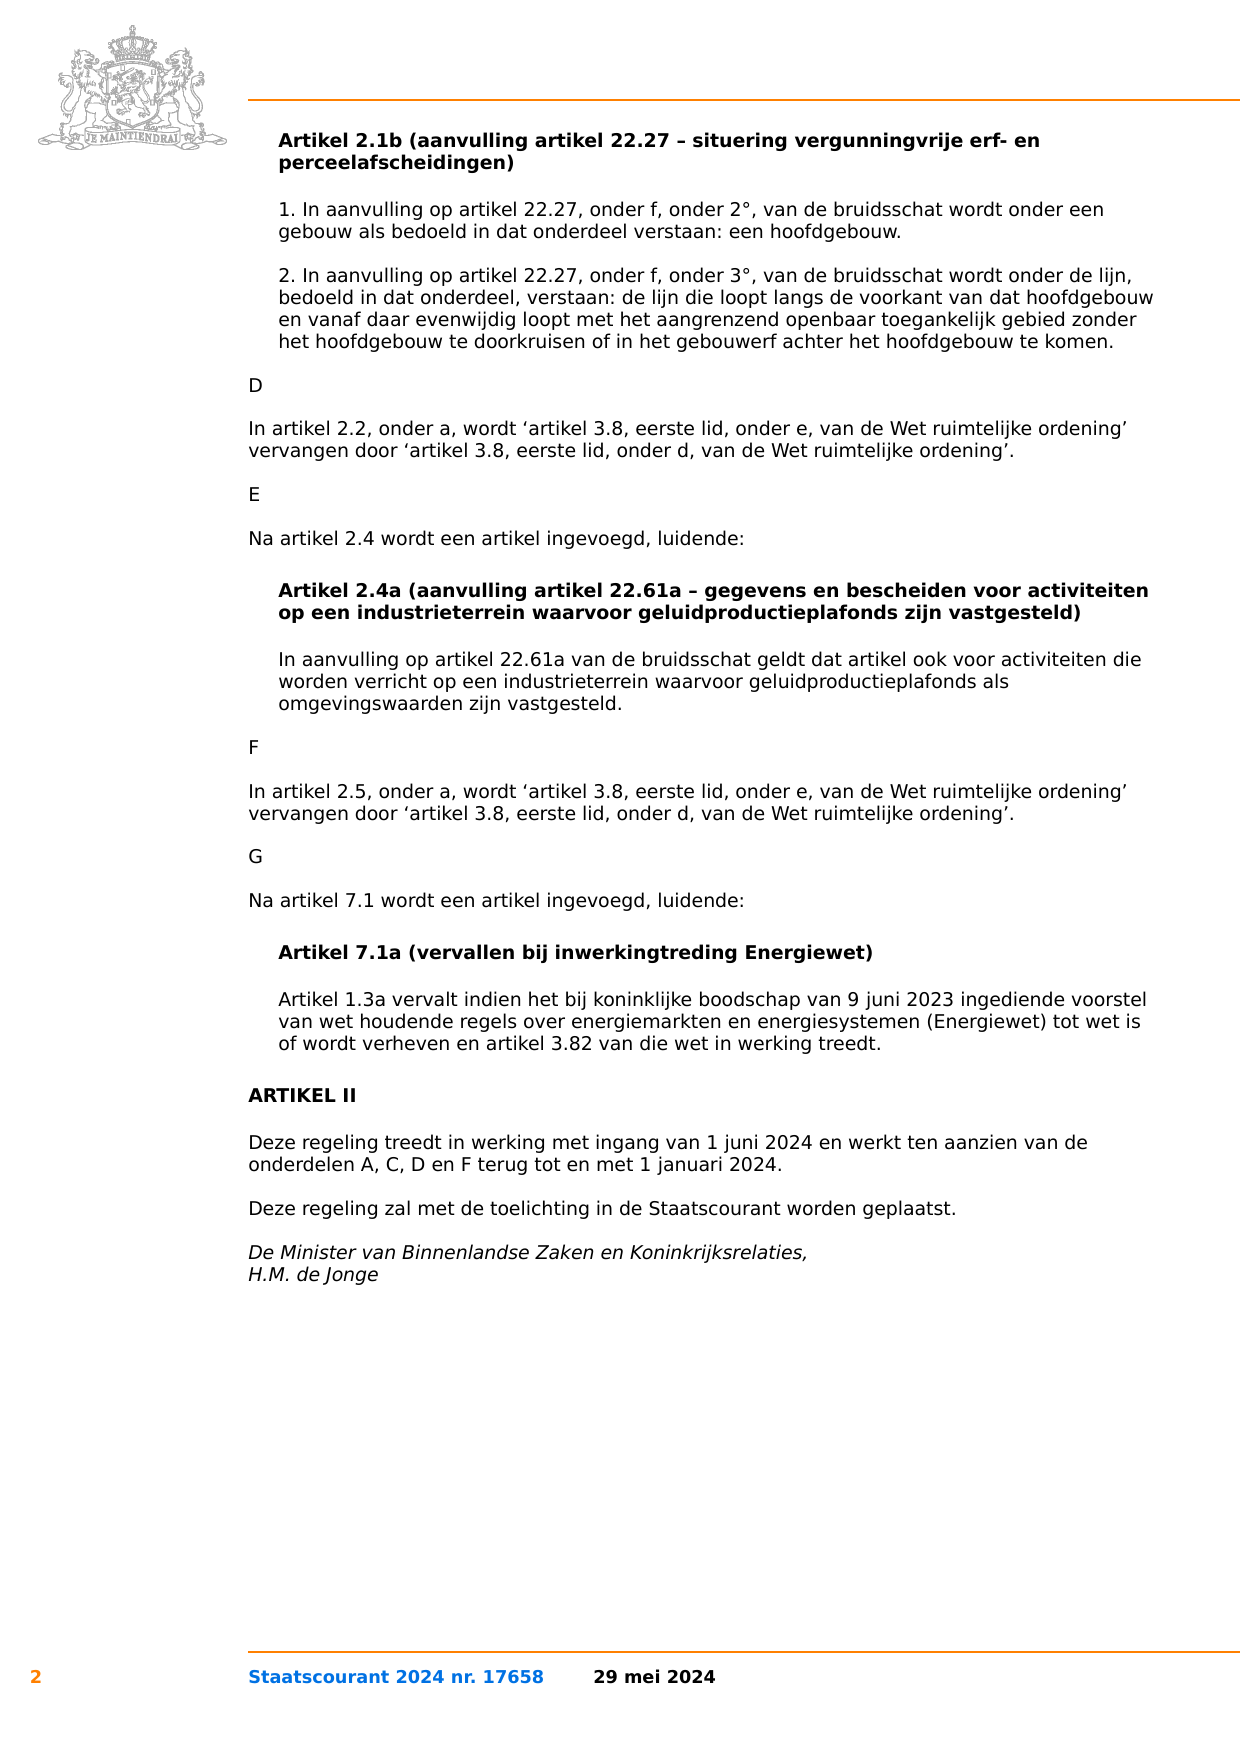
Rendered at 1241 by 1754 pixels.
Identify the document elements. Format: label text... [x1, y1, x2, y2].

subtitle Artikel 7.1a (vervallen bij inwerkingtreding Energiewet) [278, 942, 1163, 964]
text Na artikel 2.4 wordt een artikel ingevoegd, luidende: [248, 528, 1163, 550]
text In aanvulling op artikel 22.61a van de bruidsschat geldt dat artikel ook voor activiteiten die worden verricht op een industrieterrein waarvoor geluidproductieplafonds als omgevingswaarden zijn vastgesteld. [278, 649, 1163, 715]
text In artikel 2.5, onder a, wordt ‘artikel 3.8, eerste lid, onder e, van de Wet ruimtelijke ordening’ vervangen door ‘artikel 3.8, eerste lid, onder d, van de Wet ruimtelijke ordening’. [248, 781, 1163, 824]
text Deze regeling treedt in werking met ingang van 1 juni 2024 en werkt ten aanzien van de onderdelen A, C, D en F terug tot en met 1 januari 2024. [248, 1132, 1163, 1176]
picture [38, 25, 227, 150]
text 1. In aanvulling op artikel 22.27, onder f, onder 2°, van de bruidsschat wordt onder een gebouw als bedoeld in dat onderdeel verstaan: een hoofdgebouw. [278, 199, 1163, 243]
text F [248, 737, 1163, 759]
text Artikel 1.3a vervalt indien het bij koninklijke boodschap van 9 juni 2023 ingediende voorstel van wet houdende regels over energiemarkten en energiesystemen (Energiewet) tot wet is of wordt verheven en artikel 3.82 van die wet in werking treedt. [278, 989, 1163, 1055]
text In artikel 2.2, onder a, wordt ‘artikel 3.8, eerste lid, onder e, van de Wet ruimtelijke ordening’ vervangen door ‘artikel 3.8, eerste lid, onder d, van de Wet ruimtelijke ordening’. [248, 418, 1163, 462]
text De Minister van Binnenlandse Zaken en Koninkrijksrelaties, H.M. de Jonge [248, 1242, 1163, 1286]
subtitle ARTIKEL II [248, 1085, 1163, 1107]
text Deze regeling zal met de toelichting in de Staatscourant worden geplaatst. [248, 1198, 1163, 1220]
text Na artikel 7.1 wordt een artikel ingevoegd, luidende: [248, 890, 1163, 912]
subtitle Artikel 2.4a (aanvulling artikel 22.61a – gegevens en bescheiden voor activiteiten op een industrieterrein waarvoor geluidproductieplafonds zijn vastgesteld) [278, 580, 1163, 624]
text E [248, 484, 1163, 506]
text G [248, 846, 1163, 868]
text 2. In aanvulling op artikel 22.27, onder f, onder 3°, van de bruidsschat wordt onder de lijn, bedoeld in dat onderdeel, verstaan: de lijn die loopt langs de voorkant van dat hoofdgebouw en vanaf daar evenwijdig loopt met het aangrenzend openbaar toegankelijk gebied zonder het hoofdgebouw te doorkruisen of in het gebouwerf achter het hoofdgebouw te komen. [278, 265, 1163, 353]
subtitle Artikel 2.1b (aanvulling artikel 22.27 – situering vergunningvrije erf- en perceelafscheidingen) [278, 130, 1163, 174]
text D [248, 374, 1163, 396]
